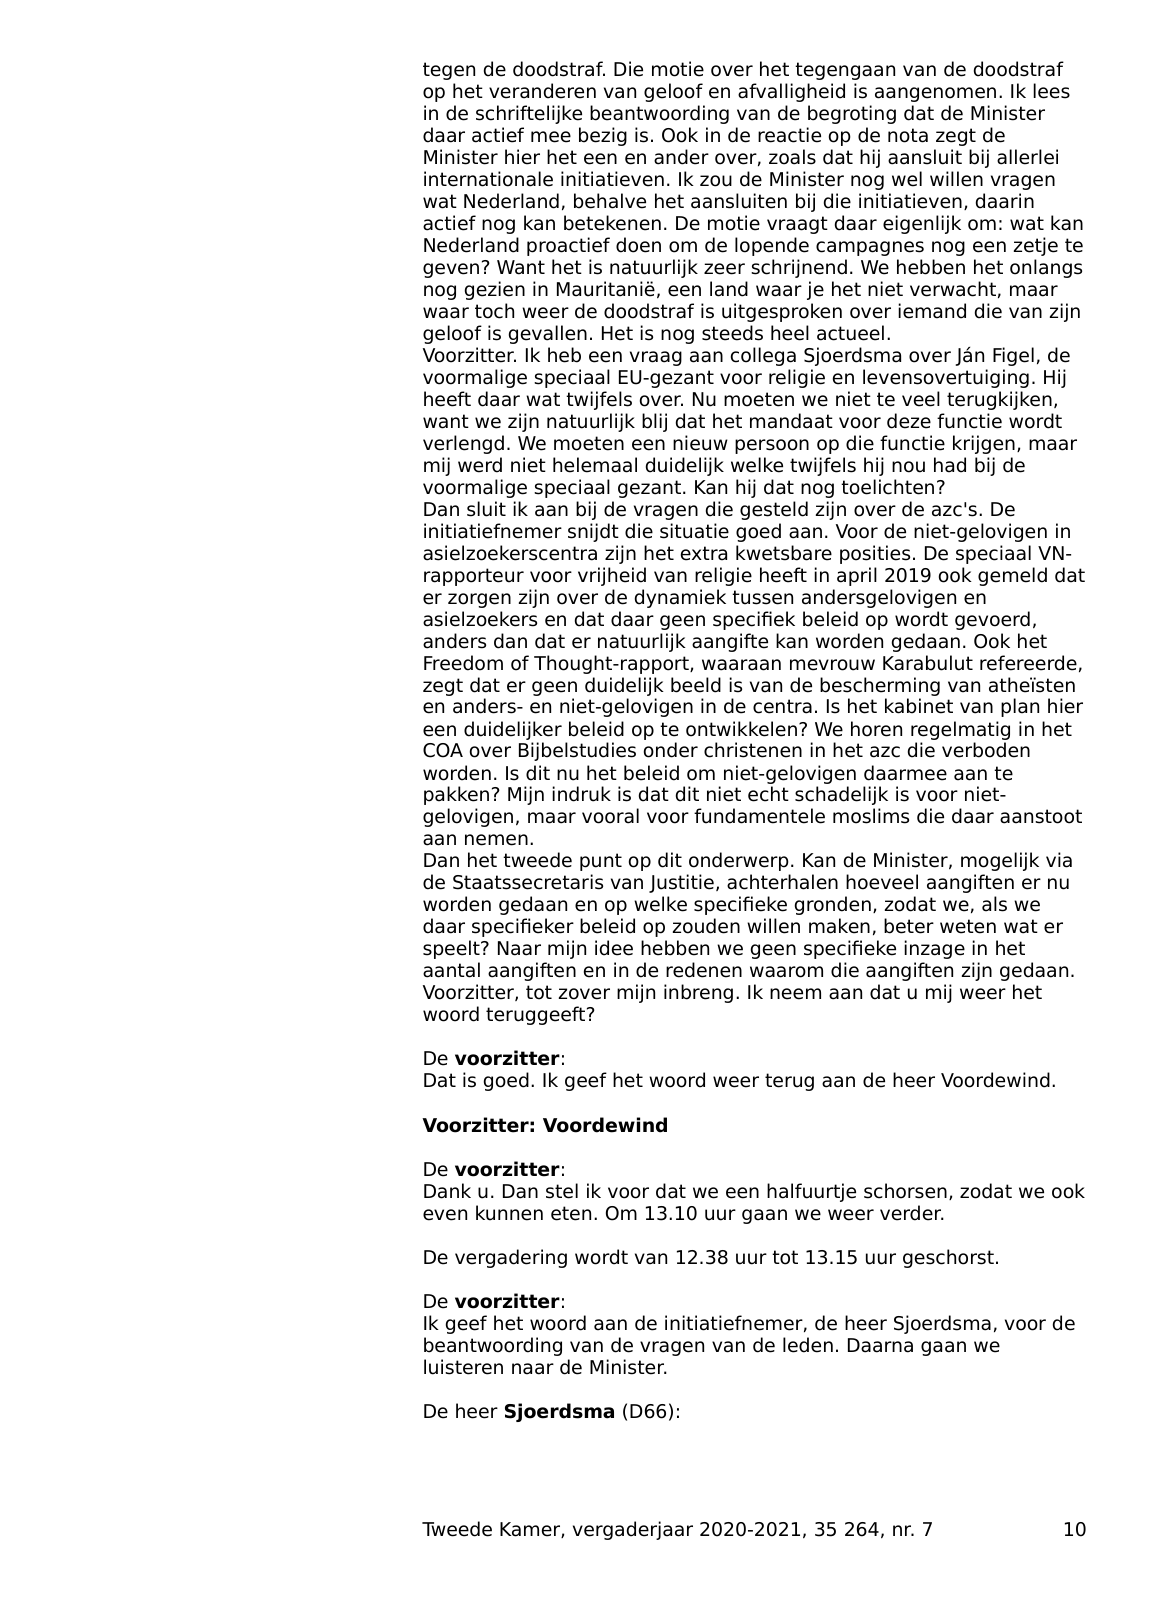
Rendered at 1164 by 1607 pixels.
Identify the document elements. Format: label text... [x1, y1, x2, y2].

text Dan sluit ik aan bij de vragen die gesteld zijn over de azc's. De initiatiefnemer snijdt die situatie goed aan. Voor de niet-gelovigen in asielzoekerscentra zijn het extra kwetsbare posities. De speciaal VN-rapporteur voor vrijheid van religie heeft in april 2019 ook gemeld dat er zorgen zijn over de dynamiek tussen andersgelovigen en asielzoekers en dat daar geen specifiek beleid op wordt gevoerd, anders dan dat er natuurlijk aangifte kan worden gedaan. Ook het Freedom of Thought-rapport, waaraan mevrouw Karabulut refereerde, zegt dat er geen duidelijk beeld is van de bescherming van atheïsten en anders- en niet-gelovigen in de centra. Is het kabinet van plan hier een duidelijker beleid op te ontwikkelen? We horen regelmatig in het COA over Bijbelstudies onder christenen in het azc die verboden worden. Is dit nu het beleid om niet-gelovigen daarmee aan te pakken? Mijn indruk is dat dit niet echt schadelijk is voor niet-gelovigen, maar vooral voor fundamentele moslims die daar aanstoot aan nemen. [422, 499, 1087, 850]
text De voorzitter: [422, 1291, 1087, 1313]
text De voorzitter: [422, 1159, 1087, 1181]
text Dat is goed. Ik geef het woord weer terug aan de heer Voordewind. [422, 1070, 1087, 1092]
subtitle Voorzitter: Voordewind [422, 1114, 1087, 1136]
text De voorzitter: [422, 1048, 1087, 1070]
text De vergadering wordt van 12.38 uur tot 13.15 uur geschorst. [422, 1247, 1087, 1269]
text Dank u. Dan stel ik voor dat we een halfuurtje schorsen, zodat we ook even kunnen eten. Om 13.10 uur gaan we weer verder. [422, 1181, 1087, 1224]
text Dan het tweede punt op dit onderwerp. Kan de Minister, mogelijk via de Staatssecretaris van Justitie, achterhalen hoeveel aangiften er nu worden gedaan en op welke specifieke gronden, zodat we, als we daar specifieker beleid op zouden willen maken, beter weten wat er speelt? Naar mijn idee hebben we geen specifieke inzage in het aantal aangiften en in de redenen waarom die aangiften zijn gedaan. [422, 850, 1087, 982]
text Voorzitter, tot zover mijn inbreng. Ik neem aan dat u mij weer het woord teruggeeft? [422, 982, 1087, 1026]
text De heer Sjoerdsma (D66): [422, 1401, 1087, 1423]
text tegen de doodstraf. Die motie over het tegengaan van de doodstraf op het veranderen van geloof en afvalligheid is aangenomen. Ik lees in de schriftelijke beantwoording van de begroting dat de Minister daar actief mee bezig is. Ook in de reactie op de nota zegt de Minister hier het een en ander over, zoals dat hij aansluit bij allerlei internationale initiatieven. Ik zou de Minister nog wel willen vragen wat Nederland, behalve het aansluiten bij die initiatieven, daarin actief nog kan betekenen. De motie vraagt daar eigenlijk om: wat kan Nederland proactief doen om de lopende campagnes nog een zetje te geven? Want het is natuurlijk zeer schrijnend. We hebben het onlangs nog gezien in Mauritanië, een land waar je het niet verwacht, maar waar toch weer de doodstraf is uitgesproken over iemand die van zijn geloof is gevallen. Het is nog steeds heel actueel. [422, 59, 1087, 345]
text Voorzitter. Ik heb een vraag aan collega Sjoerdsma over Ján Figel, de voormalige speciaal EU-gezant voor religie en levensovertuiging. Hij heeft daar wat twijfels over. Nu moeten we niet te veel terugkijken, want we zijn natuurlijk blij dat het mandaat voor deze functie wordt verlengd. We moeten een nieuw persoon op die functie krijgen, maar mij werd niet helemaal duidelijk welke twijfels hij nou had bij de voormalige speciaal gezant. Kan hij dat nog toelichten? [422, 345, 1087, 499]
text Ik geef het woord aan de initiatiefnemer, de heer Sjoerdsma, voor de beantwoording van de vragen van de leden. Daarna gaan we luisteren naar de Minister. [422, 1313, 1087, 1379]
